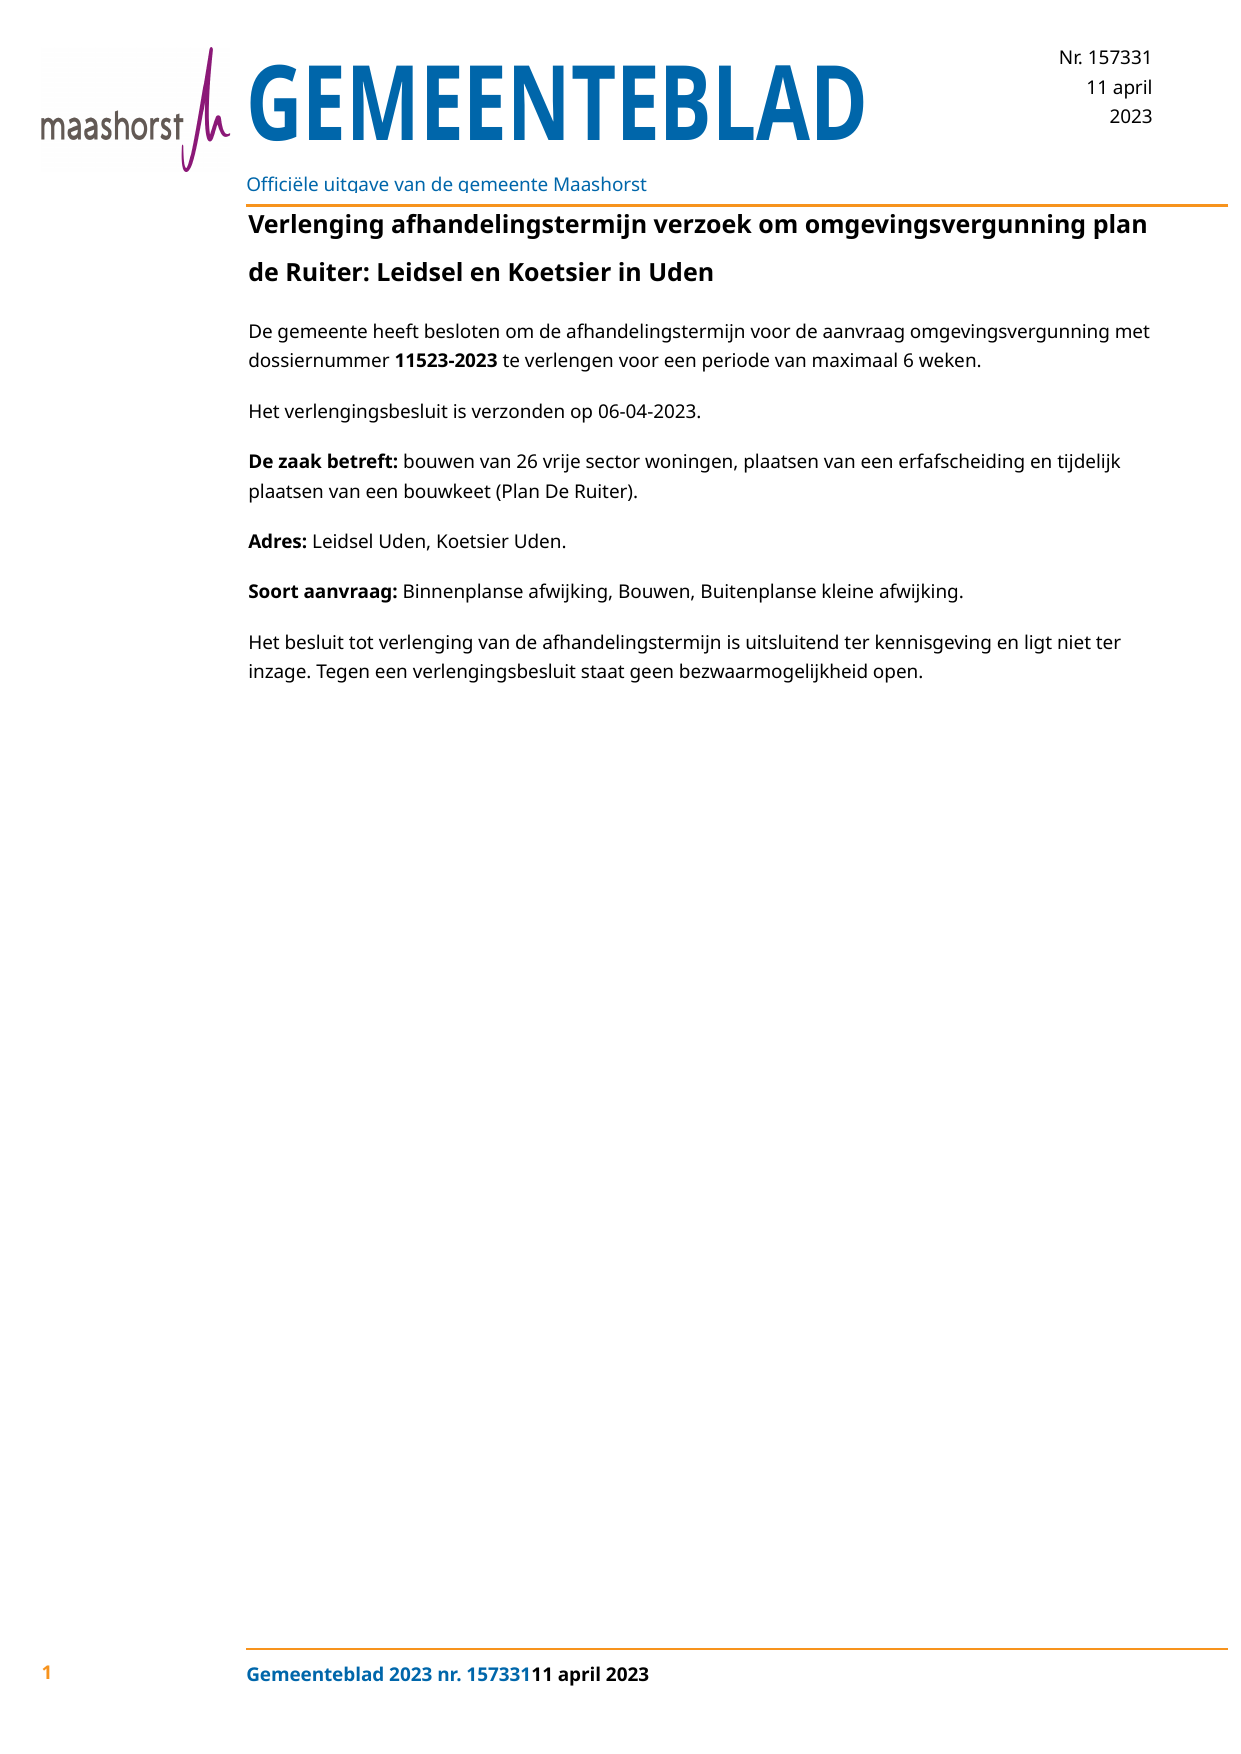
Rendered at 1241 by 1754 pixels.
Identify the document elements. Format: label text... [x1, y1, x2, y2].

text De gemeente heeft besloten om de afhandelingstermijn voor de aanvraag omgevingsvergunning met dossiernummer 11523-2023 te verlengen voor een periode van maximaal 6 weken. [248, 318, 1152, 373]
text Het besluit tot verlenging van de afhandelingstermijn is uitsluitend ter kennisgeving en ligt niet ter inzage. Tegen een verlengingsbesluit staat geen bezwaarmogelijkheid open. [248, 629, 1152, 684]
text De zaak betreft: bouwen van 26 vrije sector woningen, plaatsen van een erfafscheiding en tijdelijk plaatsen van een bouwkeet (Plan De Ruiter). [248, 448, 1152, 504]
text Soort aanvraag: Binnenplanse afwijking, Bouwen, Buitenplanse kleine afwijking. [248, 579, 1152, 604]
text Adres: Leidsel Uden, Koetsier Uden. [248, 528, 1152, 554]
text Verlenging afhandelingstermijn verzoek om omgevingsvergunning plan de Ruiter: Leidsel en Koetsier in Uden [248, 207, 1152, 288]
text Het verlengingsbesluit is verzonden op 06-04-2023. [248, 398, 1152, 424]
picture [41, 47, 231, 172]
